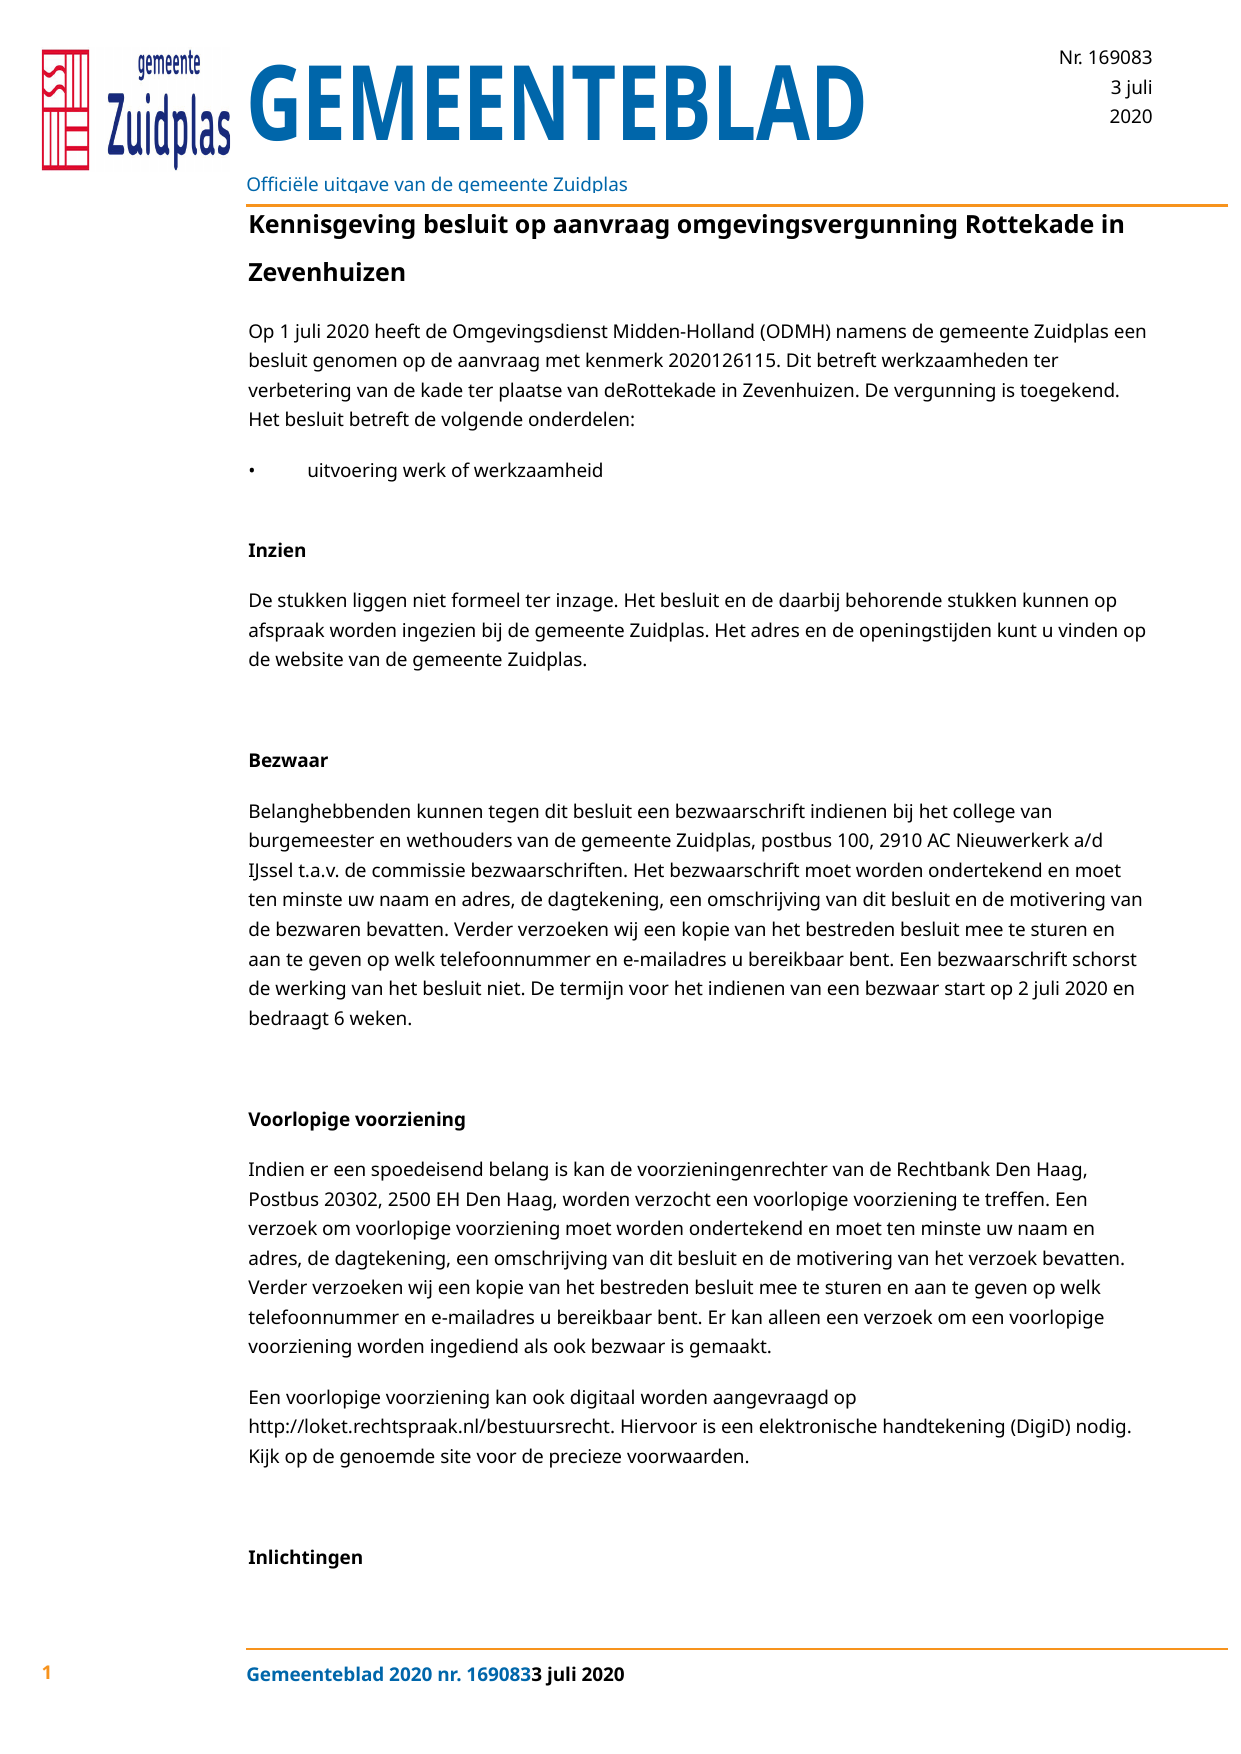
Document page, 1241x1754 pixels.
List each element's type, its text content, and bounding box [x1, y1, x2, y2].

text Inzien [248, 537, 1152, 563]
text De stukken liggen niet formeel ter inzage. Het besluit en de daarbij behorende stukken kunnen op afspraak worden ingezien bij de gemeente Zuidplas. Het adres en de openingstijden kunt u vinden op de website van de gemeente Zuidplas. [248, 587, 1152, 672]
text Bezwaar [248, 747, 1152, 773]
list uitvoering werk of werkzaamheid [248, 457, 1152, 483]
text Een voorlopige voorziening kan ook digitaal worden aangevraagd op http://loket.rechtspraak.nl/bestuursrecht. Hiervoor is een elektronische handtekening (DigiD) nodig. Kijk op de genoemde site voor de precieze voorwaarden. [248, 1384, 1152, 1469]
text Op 1 juli 2020 heeft de Omgevingsdienst Midden-Holland (ODMH) namens de gemeente Zuidplas een besluit genomen op de aanvraag met kenmerk 2020126115. Dit betreft werkzaamheden ter verbetering van de kade ter plaatse van deRottekade in Zevenhuizen. De vergunning is toegekend. Het besluit betreft de volgende onderdelen: [248, 318, 1152, 432]
picture [41, 47, 231, 172]
text Inlichtingen [248, 1544, 1152, 1570]
text Belanghebbenden kunnen tegen dit besluit een bezwaarschrift indienen bij het college van burgemeester en wethouders van de gemeente Zuidplas, postbus 100, 2910 AC Nieuwerkerk a/d IJssel t.a.v. de commissie bezwaarschriften. Het bezwaarschrift moet worden ondertekend en moet ten minste uw naam en adres, de dagtekening, een omschrijving van dit besluit en de motivering van de bezwaren bevatten. Verder verzoeken wij een kopie van het bestreden besluit mee te sturen en aan te geven op welk telefoonnummer en e-mailadres u bereikbaar bent. Een bezwaarschrift schorst de werking van het besluit niet. De termijn voor het indienen van een bezwaar start op 2 juli 2020 en bedraagt 6 weken. [248, 798, 1152, 1031]
text Kennisgeving besluit op aanvraag omgevingsvergunning Rottekade in Zevenhuizen [248, 207, 1152, 288]
text Indien er een spoedeisend belang is kan de voorzieningenrechter van de Rechtbank Den Haag, Postbus 20302, 2500 EH Den Haag, worden verzocht een voorlopige voorziening te treffen. Een verzoek om voorlopige voorziening moet worden ondertekend en moet ten minste uw naam en adres, de dagtekening, een omschrijving van dit besluit en de motivering van het verzoek bevatten. Verder verzoeken wij een kopie van het bestreden besluit mee te sturen en aan te geven op welk telefoonnummer en e-mailadres u bereikbaar bent. Er kan alleen een verzoek om een voorlopige voorziening worden ingediend als ook bezwaar is gemaakt. [248, 1156, 1152, 1359]
text Voorlopige voorziening [248, 1106, 1152, 1132]
